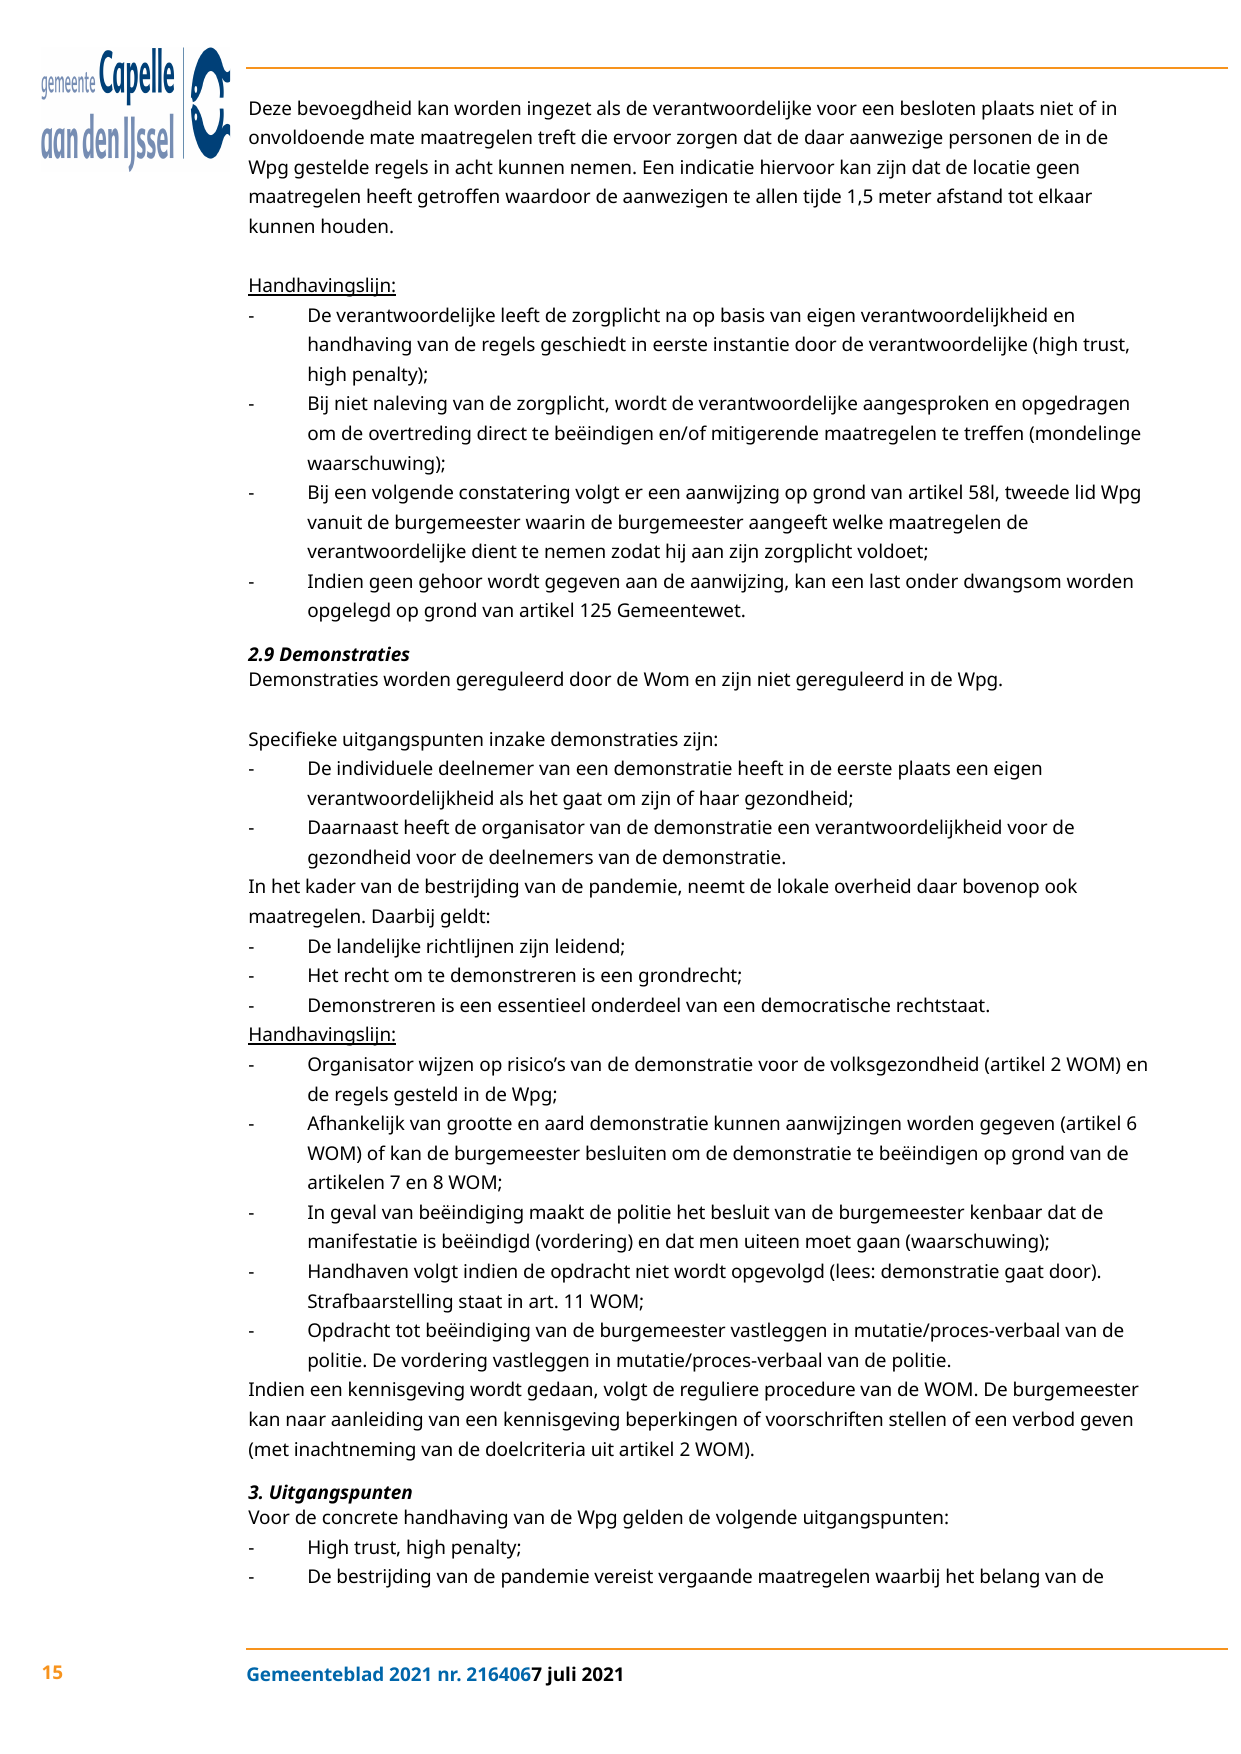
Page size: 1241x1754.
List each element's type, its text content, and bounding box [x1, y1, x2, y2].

list Afhankelijk van grootte en aard demonstratie kunnen aanwijzingen worden gegeven (artikel 6 WOM) of kan de burgemeester besluiten om de demonstratie te beëindigen op grond van de artikelen 7 en 8 WOM; [248, 1110, 1152, 1195]
picture [41, 47, 231, 172]
list Het recht om te demonstreren is een grondrecht; [248, 962, 1152, 988]
list De individuele deelnemer van een demonstratie heeft in de eerste plaats een eigen verantwoordelijkheid als het gaat om zijn of haar gezondheid; [248, 755, 1152, 811]
list High trust, high penalty; [248, 1534, 1152, 1560]
text 3. Uitgangspunten [248, 1479, 1152, 1504]
text Indien een kennisgeving wordt gedaan, volgt de reguliere procedure van de WOM. De burgemeester kan naar aanleiding van een kennisgeving beperkingen of voorschriften stellen of een verbod geven (met inachtneming van de doelcriteria uit artikel 2 WOM). [248, 1377, 1152, 1461]
list De landelijke richtlijnen zijn leidend; [248, 933, 1152, 958]
list De bestrijding van de pandemie vereist vergaande maatregelen waarbij het belang van de [248, 1564, 1152, 1589]
text Handhavingslijn: [248, 272, 1152, 298]
list Demonstreren is een essentieel onderdeel van een democratische rechtstaat. [248, 992, 1152, 1018]
text In het kader van de bestrijding van de pandemie, neemt de lokale overheid daar bovenop ook maatregelen. Daarbij geldt: [248, 874, 1152, 929]
list Bij niet naleving van de zorgplicht, wordt de verantwoordelijke aangesproken en opgedragen om de overtreding direct te beëindigen en/of mitigerende maatregelen te treffen (mondelinge waarschuwing); [248, 391, 1152, 476]
list Bij een volgende constatering volgt er een aanwijzing op grond van artikel 58l, tweede lid Wpg vanuit de burgemeester waarin de burgemeester aangeeft welke maatregelen de verantwoordelijke dient te nemen zodat hij aan zijn zorgplicht voldoet; [248, 479, 1152, 564]
text Demonstraties worden gereguleerd door de Wom en zijn niet gereguleerd in de Wpg. [248, 667, 1152, 692]
text Specifieke uitgangspunten inzake demonstraties zijn: [248, 726, 1152, 751]
list De verantwoordelijke leeft de zorgplicht na op basis van eigen verantwoordelijkheid en handhaving van de regels geschiedt in eerste instantie door de verantwoordelijke (high trust, high penalty); [248, 302, 1152, 387]
text Handhavingslijn: [248, 1022, 1152, 1047]
text Voor de concrete handhaving van de Wpg gelden de volgende uitgangspunten: [248, 1504, 1152, 1530]
list In geval van beëindiging maakt de politie het besluit van de burgemeester kenbaar dat de manifestatie is beëindigd (vordering) en dat men uiteen moet gaan (waarschuwing); [248, 1199, 1152, 1254]
text 2.9 Demonstraties [248, 641, 1152, 667]
list Daarnaast heeft de organisator van de demonstratie een verantwoordelijkheid voor de gezondheid voor de deelnemers van de demonstratie. [248, 814, 1152, 870]
list Organisator wijzen op risico’s van de demonstratie voor de volksgezondheid (artikel 2 WOM) en de regels gesteld in de Wpg; [248, 1051, 1152, 1106]
list Handhaven volgt indien de opdracht niet wordt opgevolgd (lees: demonstratie gaat door). Strafbaarstelling staat in art. 11 WOM; [248, 1258, 1152, 1313]
text Deze bevoegdheid kan worden ingezet als de verantwoordelijke voor een besloten plaats niet of in onvoldoende mate maatregelen treft die ervoor zorgen dat de daar aanwezige personen de in de Wpg gestelde regels in acht kunnen nemen. Een indicatie hiervoor kan zijn dat de locatie geen maatregelen heeft getroffen waardoor de aanwezigen te allen tijde 1,5 meter afstand tot elkaar kunnen houden. [248, 95, 1152, 239]
list Indien geen gehoor wordt gegeven aan de aanwijzing, kan een last onder dwangsom worden opgelegd op grond van artikel 125 Gemeentewet. [248, 568, 1152, 623]
list Opdracht tot beëindiging van de burgemeester vastleggen in mutatie/proces-verbaal van de politie. De vordering vastleggen in mutatie/proces-verbaal van de politie. [248, 1317, 1152, 1373]
